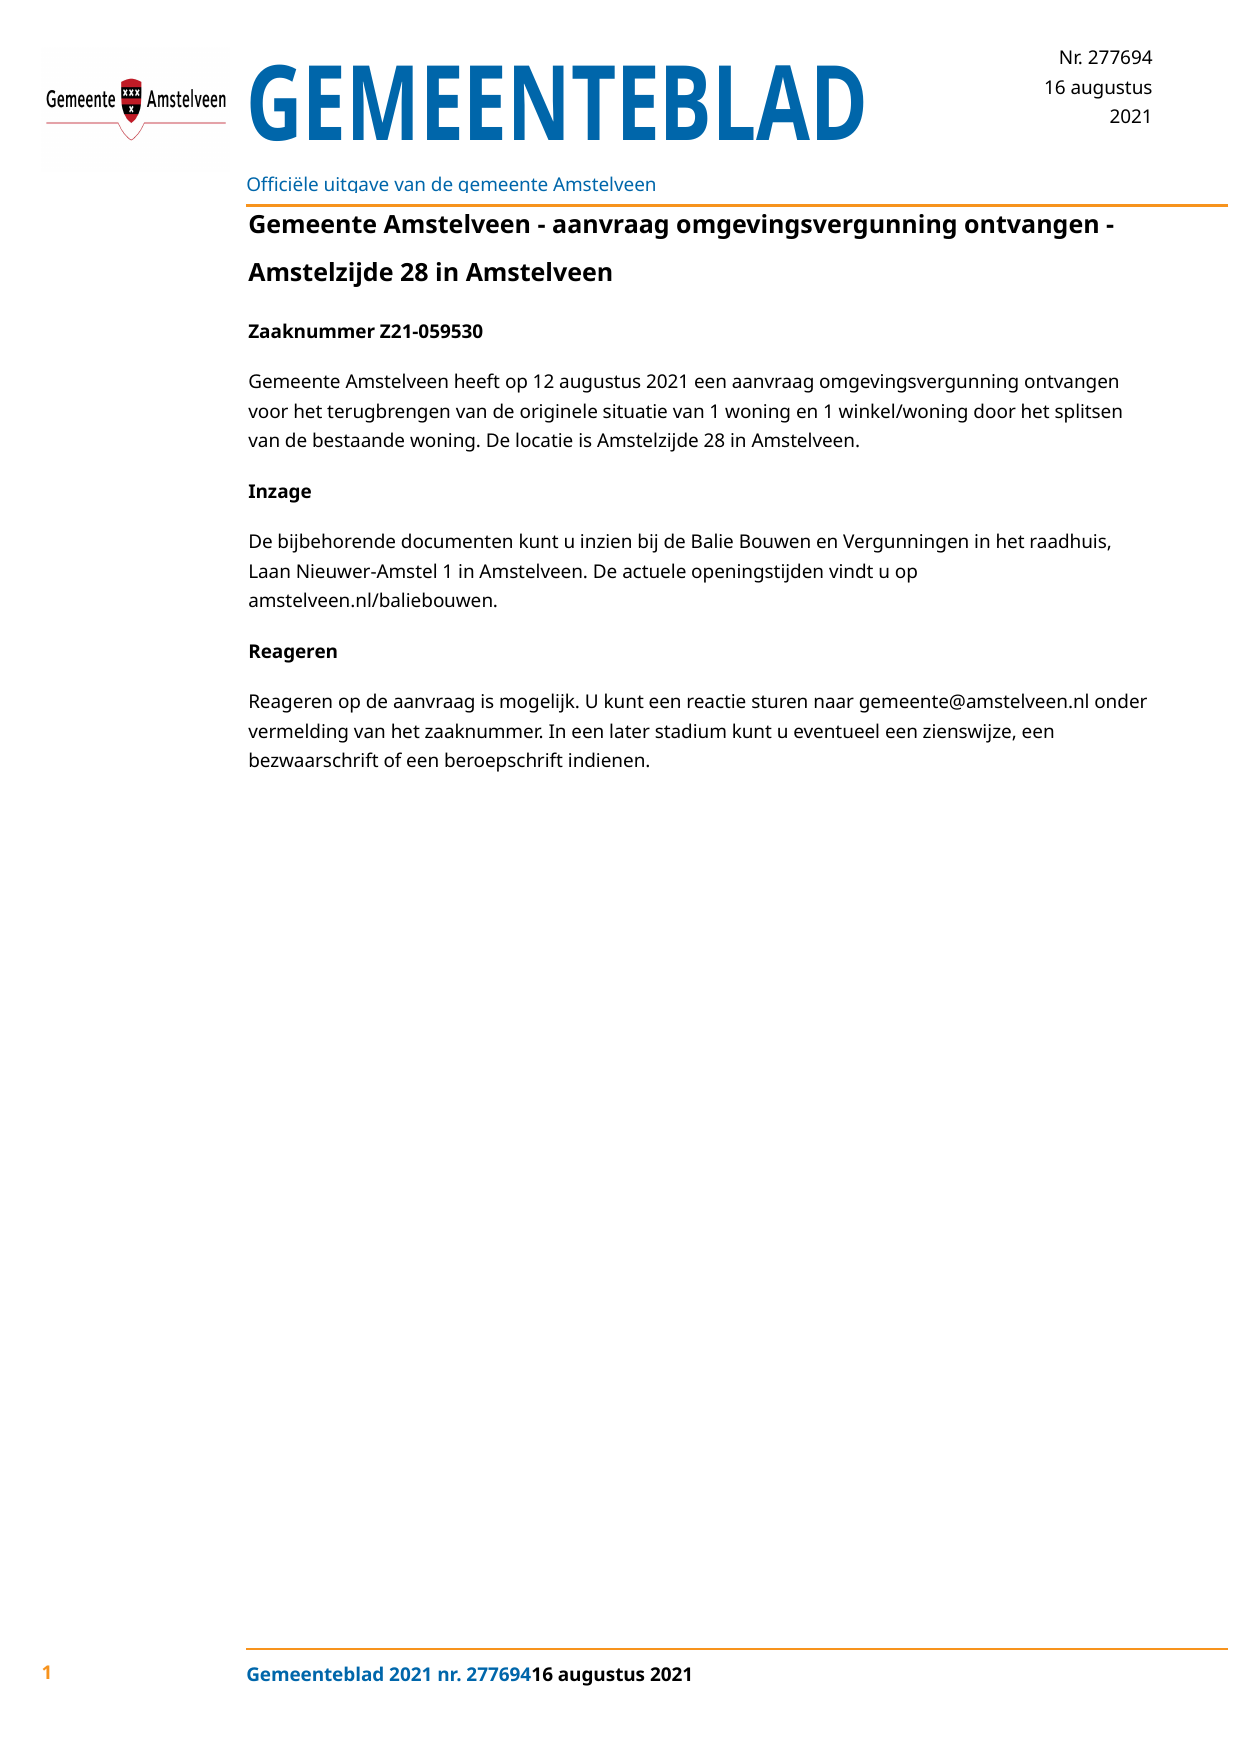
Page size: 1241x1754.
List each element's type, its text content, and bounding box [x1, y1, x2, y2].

text Reageren op de aanvraag is mogelijk. U kunt een reactie sturen naar gemeente@amstelveen.nl onder vermelding van het zaaknummer. In een later stadium kunt u eventueel een zienswijze, een bezwaarschrift of een beroepschrift indienen. [248, 688, 1152, 773]
text De bijbehorende documenten kunt u inzien bij de Balie Bouwen en Vergunningen in het raadhuis, Laan Nieuwer-Amstel 1 in Amstelveen. De actuele openingstijden vindt u op amstelveen.nl/baliebouwen. [248, 528, 1152, 613]
text Zaaknummer Z21-059530 [248, 318, 1152, 344]
picture [41, 47, 231, 172]
text Gemeente Amstelveen heeft op 12 augustus 2021 een aanvraag omgevingsvergunning ontvangen voor het terugbrengen van de originele situatie van 1 woning en 1 winkel/woning door het splitsen van de bestaande woning. De locatie is Amstelzijde 28 in Amstelveen. [248, 368, 1152, 453]
text Inzage [248, 478, 1152, 504]
text Gemeente Amstelveen - aanvraag omgevingsvergunning ontvangen - Amstelzijde 28 in Amstelveen [248, 207, 1152, 288]
text Reageren [248, 638, 1152, 664]
